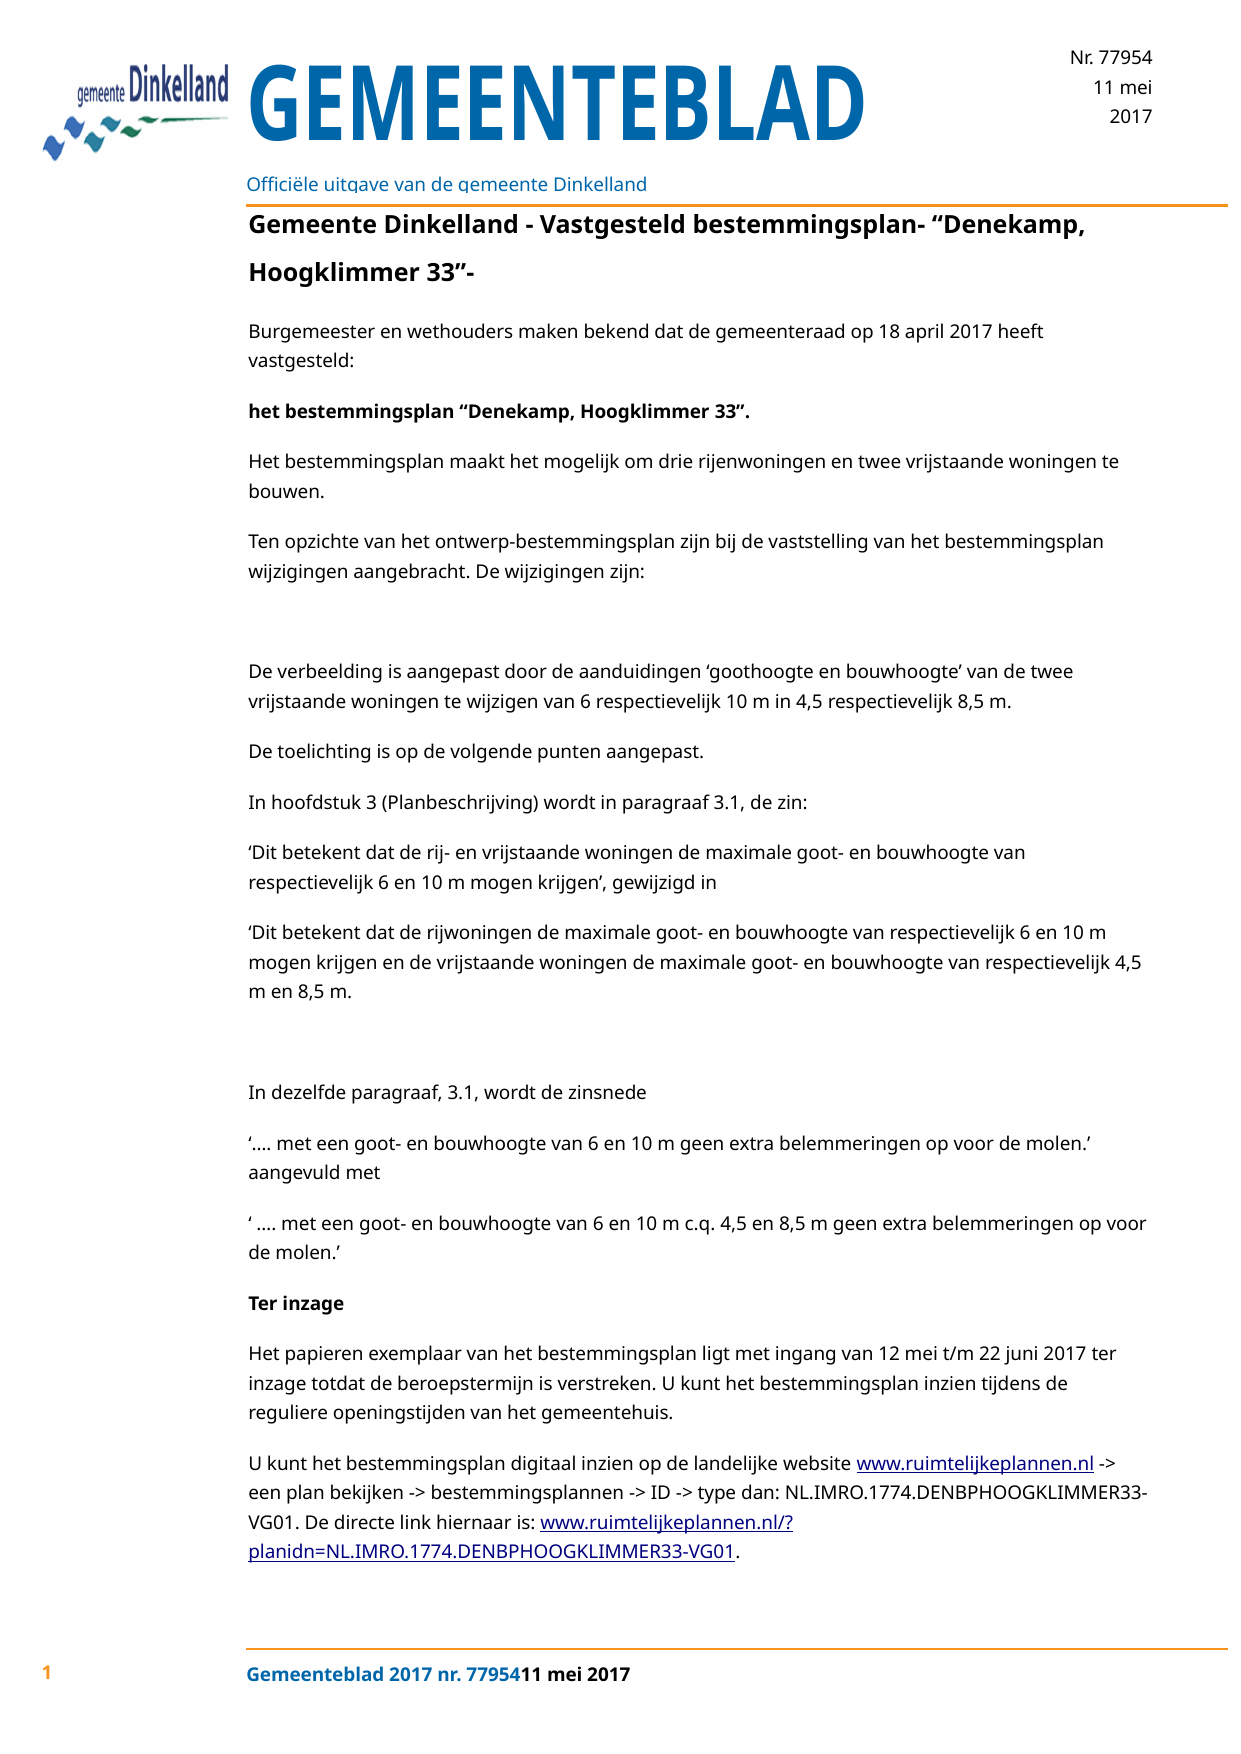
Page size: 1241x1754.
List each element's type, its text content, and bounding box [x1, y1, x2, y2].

text Het papieren exemplaar van het bestemmingsplan ligt met ingang van 12 mei t/m 22 juni 2017 ter inzage totdat de beroepstermijn is verstreken. U kunt het bestemmingsplan inzien tijdens de reguliere openingstijden van het gemeentehuis. [248, 1340, 1152, 1425]
text Gemeente Dinkelland - Vastgesteld bestemmingsplan- “Denekamp, Hoogklimmer 33”- [248, 207, 1152, 288]
text ‘Dit betekent dat de rijwoningen de maximale goot- en bouwhoogte van respectievelijk 6 en 10 m mogen krijgen en de vrijstaande woningen de maximale goot- en bouwhoogte van respectievelijk 4,5 m en 8,5 m. [248, 919, 1152, 1004]
text Ten opzichte van het ontwerp-bestemmingsplan zijn bij de vaststelling van het bestemmingsplan wijzigingen aangebracht. De wijzigingen zijn: [248, 528, 1152, 584]
text ‘ …. met een goot- en bouwhoogte van 6 en 10 m c.q. 4,5 en 8,5 m geen extra belemmeringen op voor de molen.’ [248, 1210, 1152, 1265]
text Ter inzage [248, 1290, 1152, 1316]
text ‘…. met een goot- en bouwhoogte van 6 en 10 m geen extra belemmeringen op voor de molen.’ aangevuld met [248, 1130, 1152, 1185]
text De toelichting is op de volgende punten aangepast. [248, 739, 1152, 764]
text Het bestemmingsplan maakt het mogelijk om drie rijenwoningen en twee vrijstaande woningen te bouwen. [248, 448, 1152, 504]
text het bestemmingsplan “Denekamp, Hoogklimmer 33”. [248, 398, 1152, 424]
text ‘Dit betekent dat de rij- en vrijstaande woningen de maximale goot- en bouwhoogte van respectievelijk 6 en 10 m mogen krijgen’, gewijzigd in [248, 839, 1152, 895]
text U kunt het bestemmingsplan digitaal inzien op de landelijke website www.ruimtelijkeplannen.nl -> een plan bekijken -> bestemmingsplannen -> ID -> type dan: NL.IMRO.1774.DENBPHOOGKLIMMER33-VG01. De directe link hiernaar is: www.ruimtelijkeplannen.nl/?planidn=NL.IMRO.1774.DENBPHOOGKLIMMER33-VG01. [248, 1450, 1152, 1564]
picture [41, 47, 231, 172]
text Burgemeester en wethouders maken bekend dat de gemeenteraad op 18 april 2017 heeft vastgesteld: [248, 318, 1152, 373]
text In hoofdstuk 3 (Planbeschrijving) wordt in paragraaf 3.1, de zin: [248, 789, 1152, 815]
text In dezelfde paragraaf, 3.1, wordt de zinsnede [248, 1079, 1152, 1105]
text De verbeelding is aangepast door de aanduidingen ‘goothoogte en bouwhoogte’ van de twee vrijstaande woningen te wijzigen van 6 respectievelijk 10 m in 4,5 respectievelijk 8,5 m. [248, 659, 1152, 714]
